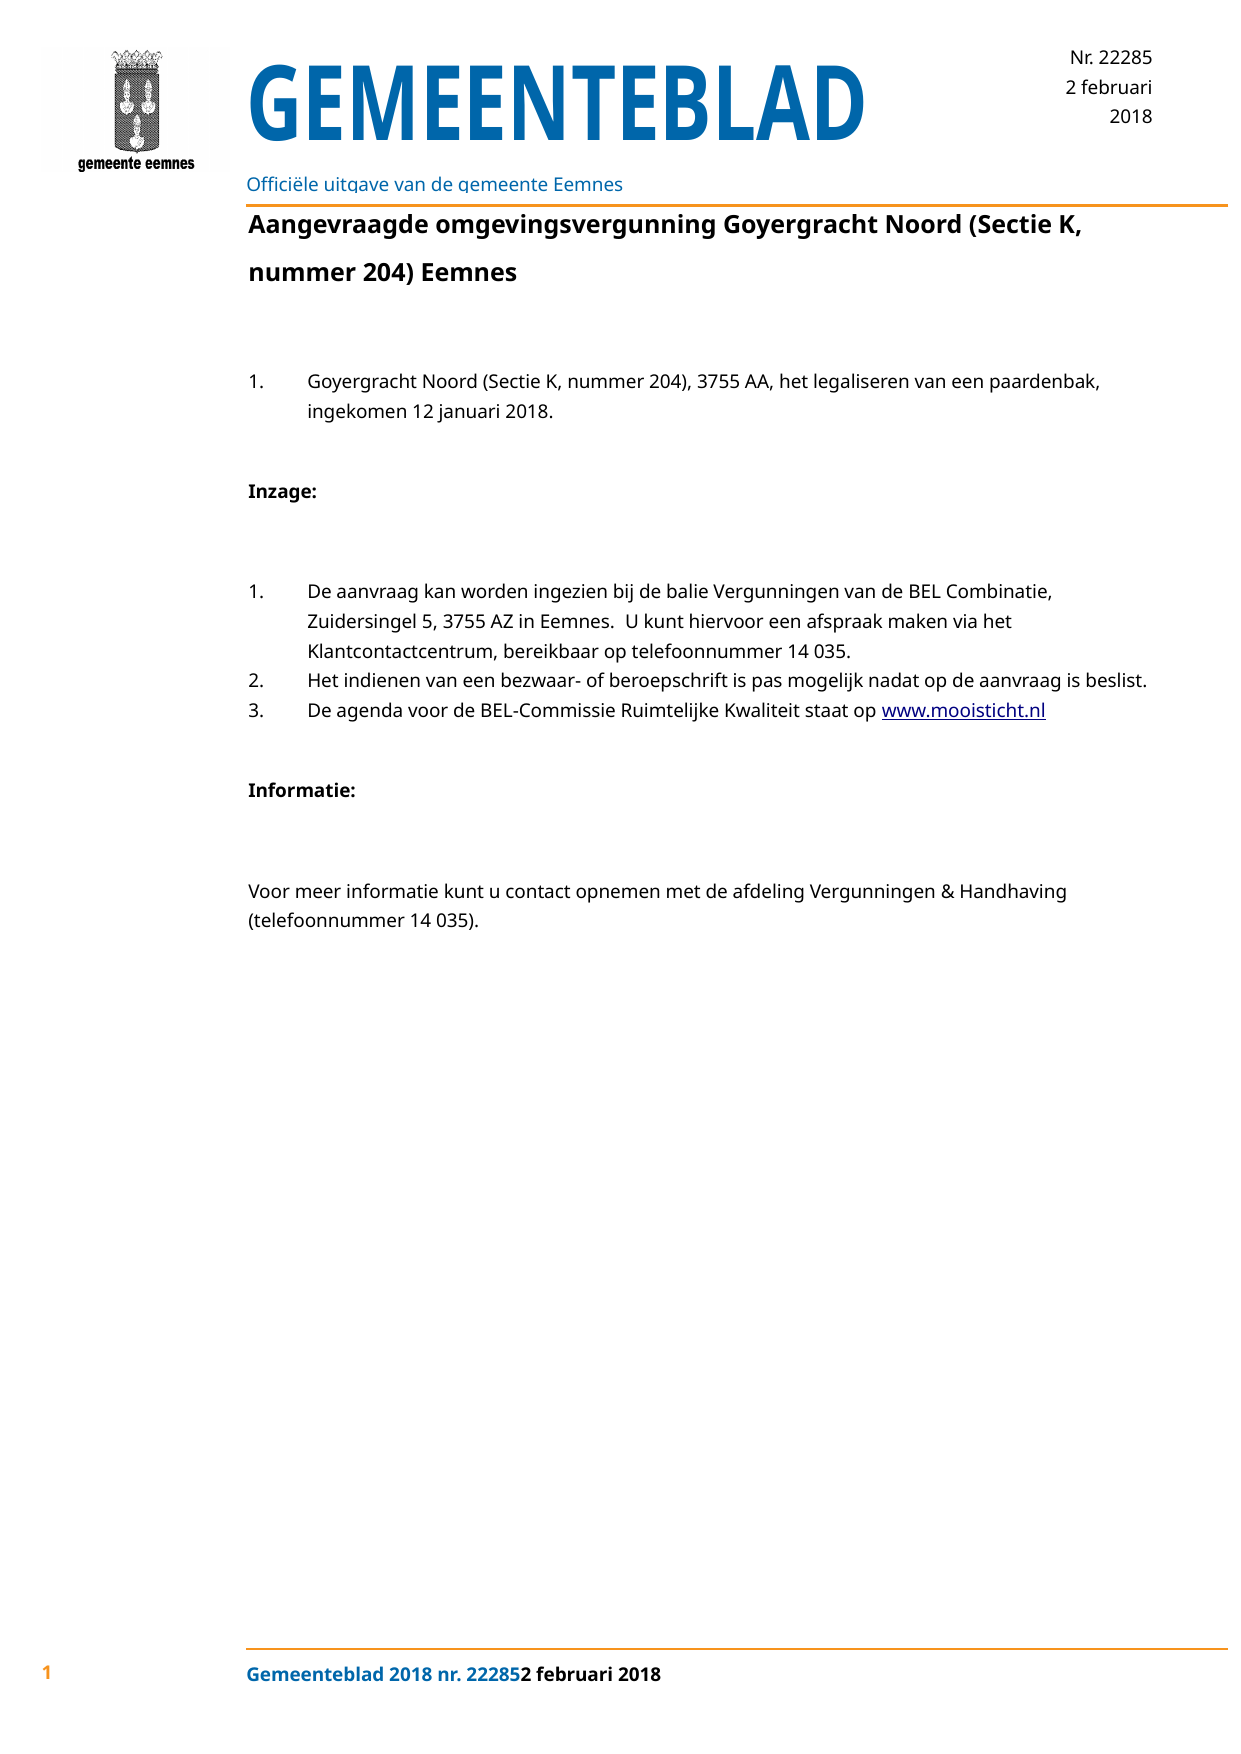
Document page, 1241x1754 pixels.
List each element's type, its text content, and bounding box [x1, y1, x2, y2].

text Voor meer informatie kunt u contact opnemen met de afdeling Vergunningen & Handhaving (telefoonnummer 14 035). [248, 878, 1152, 933]
list Goyergracht Noord (Sectie K, nummer 204), 3755 AA, het legaliseren van een paardenbak, ingekomen 12 januari 2018. [248, 368, 1152, 424]
list Het indienen van een bezwaar- of beroepschrift is pas mogelijk nadat op de aanvraag is beslist. [248, 667, 1152, 693]
text Informatie: [248, 777, 1152, 803]
picture [41, 47, 231, 172]
list De aanvraag kan worden ingezien bij de balie Vergunningen van de BEL Combinatie, Zuidersingel 5, 3755 AZ in Eemnes. U kunt hiervoor een afspraak maken via het Klantcontactcentrum, bereikbaar op telefoonnummer 14 035. [248, 579, 1152, 664]
text Inzage: [248, 478, 1152, 504]
text Aangevraagde omgevingsvergunning Goyergracht Noord (Sectie K, nummer 204) Eemnes [248, 207, 1152, 288]
list De agenda voor de BEL-Commissie Ruimtelijke Kwaliteit staat op www.mooisticht.nl [248, 697, 1152, 723]
